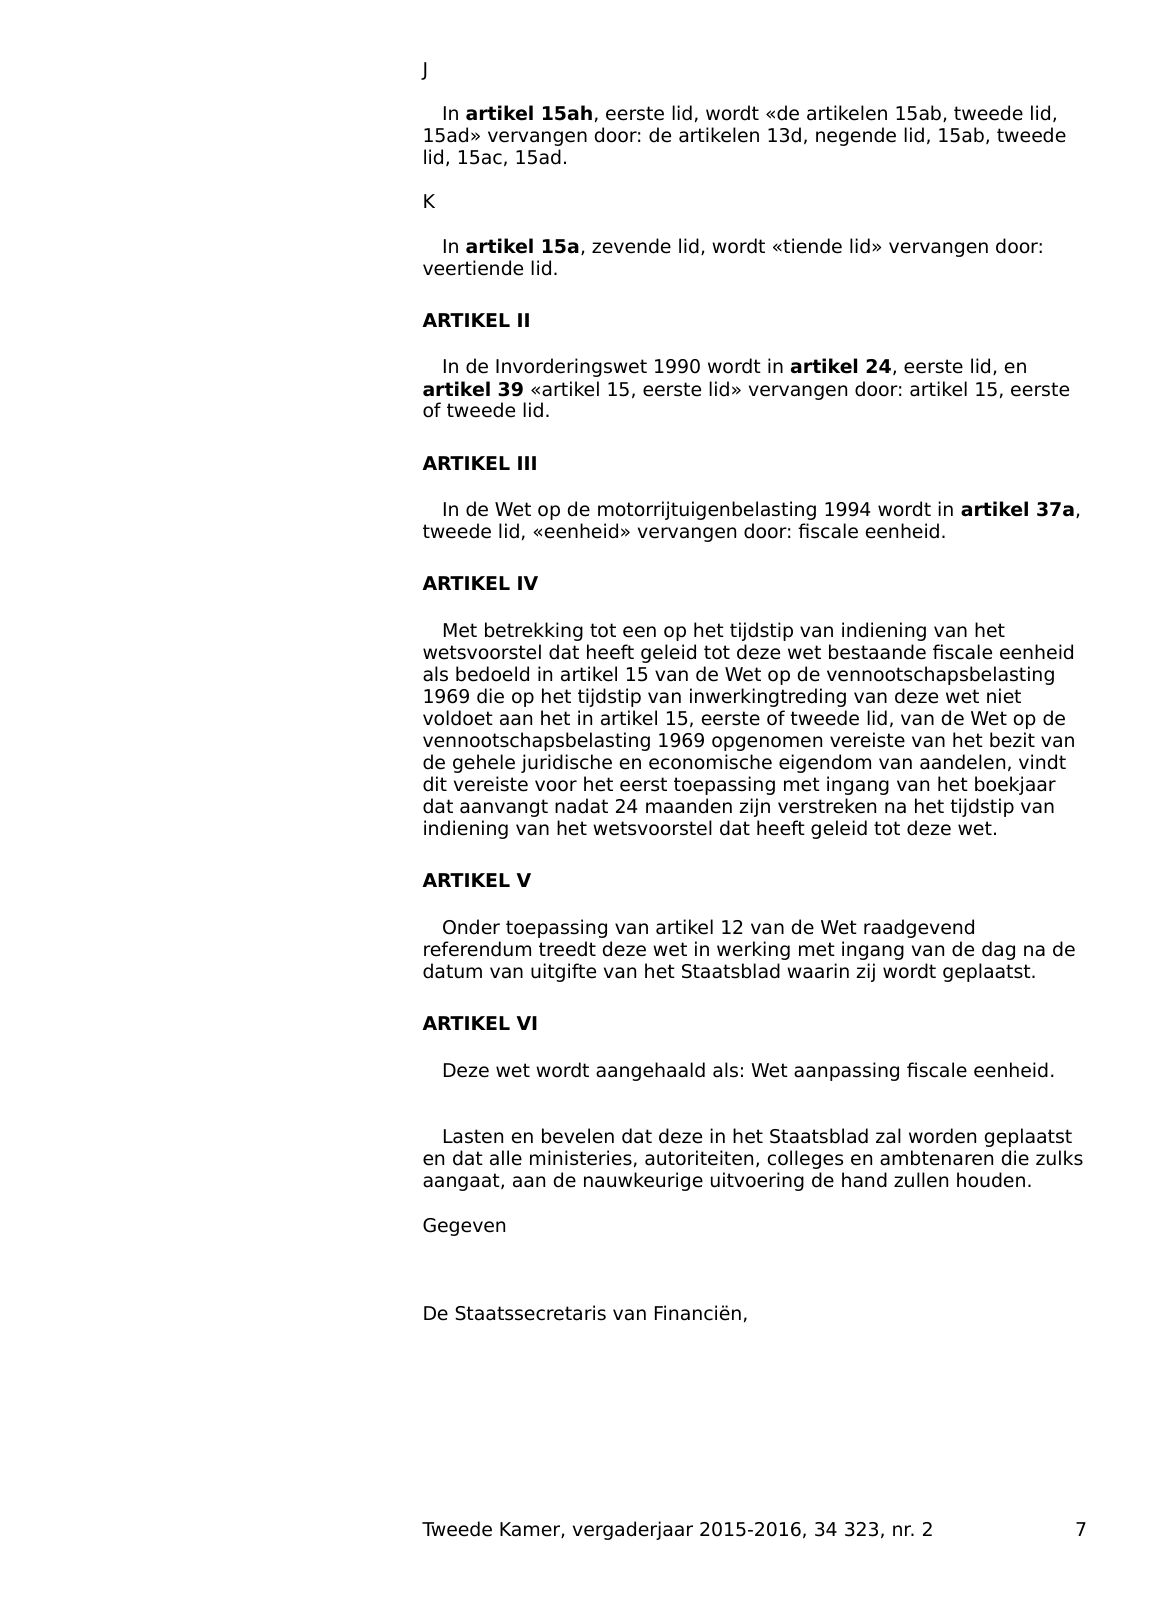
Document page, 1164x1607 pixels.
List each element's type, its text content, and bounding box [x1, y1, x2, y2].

text Lasten en bevelen dat deze in het Staatsblad zal worden geplaatst en dat alle ministeries, autoriteiten, colleges en ambtenaren die zulks aangaat, aan de nauwkeurige uitvoering de hand zullen houden. [422, 1126, 1087, 1192]
subtitle ARTIKEL III [422, 452, 1087, 474]
subtitle ARTIKEL II [422, 309, 1087, 331]
text De Staatssecretaris van Financiën, [422, 1303, 1087, 1325]
text Gegeven [422, 1214, 1087, 1236]
text In artikel 15ah, eerste lid, wordt «de artikelen 15ab, tweede lid, 15ad» vervangen door: de artikelen 13d, negende lid, 15ab, tweede lid, 15ac, 15ad. [422, 103, 1087, 169]
subtitle ARTIKEL V [422, 870, 1087, 892]
text Onder toepassing van artikel 12 van de Wet raadgevend referendum treedt deze wet in werking met ingang van de dag na de datum van uitgifte van het Staatsblad waarin zij wordt geplaatst. [422, 917, 1087, 983]
text In artikel 15a, zevende lid, wordt «tiende lid» vervangen door: veertiende lid. [422, 236, 1087, 279]
subtitle ARTIKEL VI [422, 1013, 1087, 1035]
text In de Wet op de motorrijtuigenbelasting 1994 wordt in artikel 37a, tweede lid, «eenheid» vervangen door: fiscale eenheid. [422, 499, 1087, 543]
text K [422, 191, 1087, 213]
text J [422, 59, 1087, 81]
text Deze wet wordt aangehaald als: Wet aanpassing fiscale eenheid. [422, 1060, 1087, 1082]
text Met betrekking tot een op het tijdstip van indiening van het wetsvoorstel dat heeft geleid tot deze wet bestaande fiscale eenheid als bedoeld in artikel 15 van de Wet op de vennootschapsbelasting 1969 die op het tijdstip van inwerkingtreding van deze wet niet voldoet aan het in artikel 15, eerste of tweede lid, van de Wet op de vennootschapsbelasting 1969 opgenomen vereiste van het bezit van de gehele juridische en economische eigendom van aandelen, vindt dit vereiste voor het eerst toepassing met ingang van het boekjaar dat aanvangt nadat 24 maanden zijn verstreken na het tijdstip van indiening van het wetsvoorstel dat heeft geleid tot deze wet. [422, 620, 1087, 840]
text In de Invorderingswet 1990 wordt in artikel 24, eerste lid, en artikel 39 «artikel 15, eerste lid» vervangen door: artikel 15, eerste of tweede lid. [422, 356, 1087, 422]
subtitle ARTIKEL IV [422, 573, 1087, 595]
